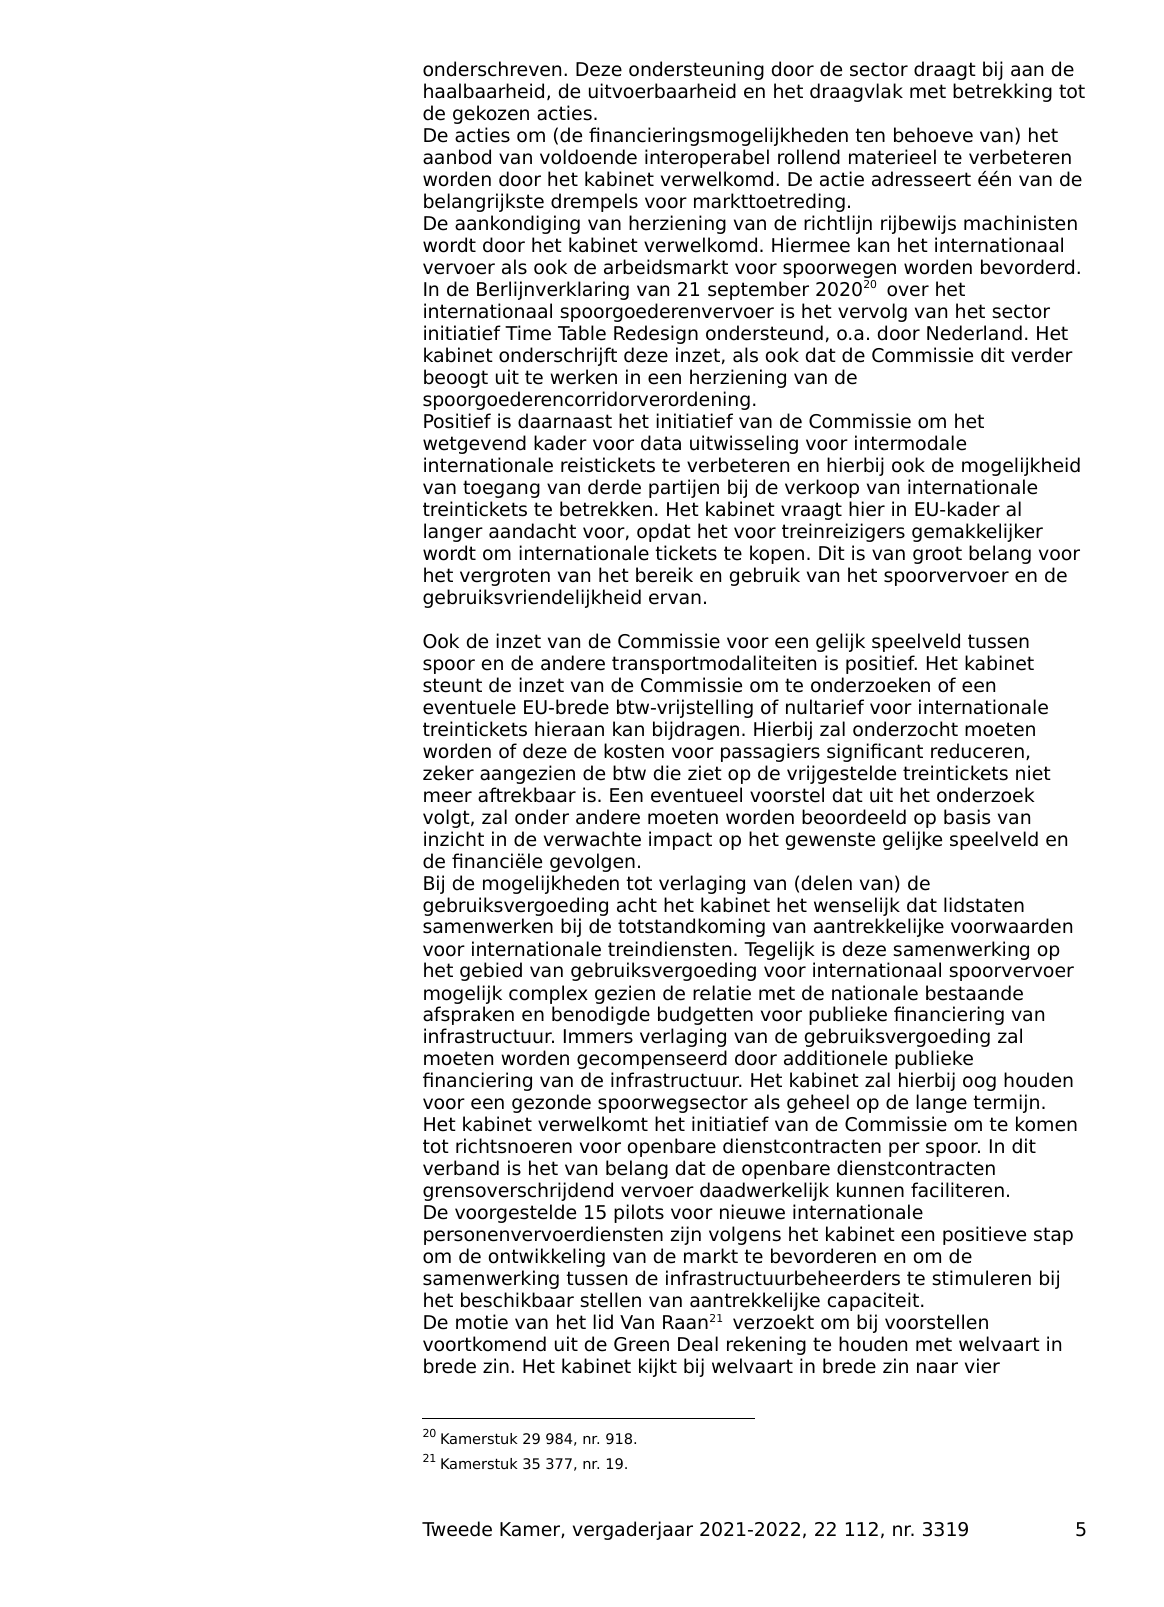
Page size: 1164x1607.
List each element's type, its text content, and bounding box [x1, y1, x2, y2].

text De motie van het lid Van Raan verzoekt om bij voorstellen voortkomend uit de Green Deal rekening te houden met welvaart in brede zin. Het kabinet kijkt bij welvaart in brede zin naar vier [422, 1312, 1087, 1378]
text De acties om (de financieringsmogelijkheden ten behoeve van) het aanbod van voldoende interoperabel rollend materieel te verbeteren worden door het kabinet verwelkomd. De actie adresseert één van de belangrijkste drempels voor markttoetreding. [422, 125, 1087, 213]
text Kamerstuk 35 377, nr. 19. [422, 1452, 1087, 1474]
text Kamerstuk 29 984, nr. 918. [422, 1427, 1087, 1449]
text In de Berlijnverklaring van 21 september 2020 over het internationaal spoorgoederenvervoer is het vervolg van het sector initiatief Time Table Redesign ondersteund, o.a. door Nederland. Het kabinet onderschrijft deze inzet, als ook dat de Commissie dit verder beoogt uit te werken in een herziening van de spoorgoederencorridorverordening. [422, 279, 1087, 411]
text Bij de mogelijkheden tot verlaging van (delen van) de gebruiksvergoeding acht het kabinet het wenselijk dat lidstaten samenwerken bij de totstandkoming van aantrekkelijke voorwaarden voor internationale treindiensten. Tegelijk is deze samenwerking op het gebied van gebruiksvergoeding voor internationaal spoorvervoer mogelijk complex gezien de relatie met de nationale bestaande afspraken en benodigde budgetten voor publieke financiering van infrastructuur. Immers verlaging van de gebruiksvergoeding zal moeten worden gecompenseerd door additionele publieke financiering van de infrastructuur. Het kabinet zal hierbij oog houden voor een gezonde spoorwegsector als geheel op de lange termijn. [422, 872, 1087, 1114]
text Ook de inzet van de Commissie voor een gelijk speelveld tussen spoor en de andere transportmodaliteiten is positief. Het kabinet steunt de inzet van de Commissie om te onderzoeken of een eventuele EU-brede btw-vrijstelling of nultarief voor internationale treintickets hieraan kan bijdragen. Hierbij zal onderzocht moeten worden of deze de kosten voor passagiers significant reduceren, zeker aangezien de btw die ziet op de vrijgestelde treintickets niet meer aftrekbaar is. Een eventueel voorstel dat uit het onderzoek volgt, zal onder andere moeten worden beoordeeld op basis van inzicht in de verwachte impact op het gewenste gelijke speelveld en de financiële gevolgen. [422, 631, 1087, 872]
text De aankondiging van herziening van de richtlijn rijbewijs machinisten wordt door het kabinet verwelkomd. Hiermee kan het internationaal vervoer als ook de arbeidsmarkt voor spoorwegen worden bevorderd. [422, 213, 1087, 279]
text De voorgestelde 15 pilots voor nieuwe internationale personenvervoerdiensten zijn volgens het kabinet een positieve stap om de ontwikkeling van de markt te bevorderen en om de samenwerking tussen de infrastructuurbeheerders te stimuleren bij het beschikbaar stellen van aantrekkelijke capaciteit. [422, 1202, 1087, 1312]
text Positief is daarnaast het initiatief van de Commissie om het wetgevend kader voor data uitwisseling voor intermodale internationale reistickets te verbeteren en hierbij ook de mogelijkheid van toegang van derde partijen bij de verkoop van internationale treintickets te betrekken. Het kabinet vraagt hier in EU-kader al langer aandacht voor, opdat het voor treinreizigers gemakkelijker wordt om internationale tickets te kopen. Dit is van groot belang voor het vergroten van het bereik en gebruik van het spoorvervoer en de gebruiksvriendelijkheid ervan. [422, 411, 1087, 608]
text onderschreven. Deze ondersteuning door de sector draagt bij aan de haalbaarheid, de uitvoerbaarheid en het draagvlak met betrekking tot de gekozen acties. [422, 59, 1087, 125]
text Het kabinet verwelkomt het initiatief van de Commissie om te komen tot richtsnoeren voor openbare dienstcontracten per spoor. In dit verband is het van belang dat de openbare dienstcontracten grensoverschrijdend vervoer daadwerkelijk kunnen faciliteren. [422, 1114, 1087, 1202]
